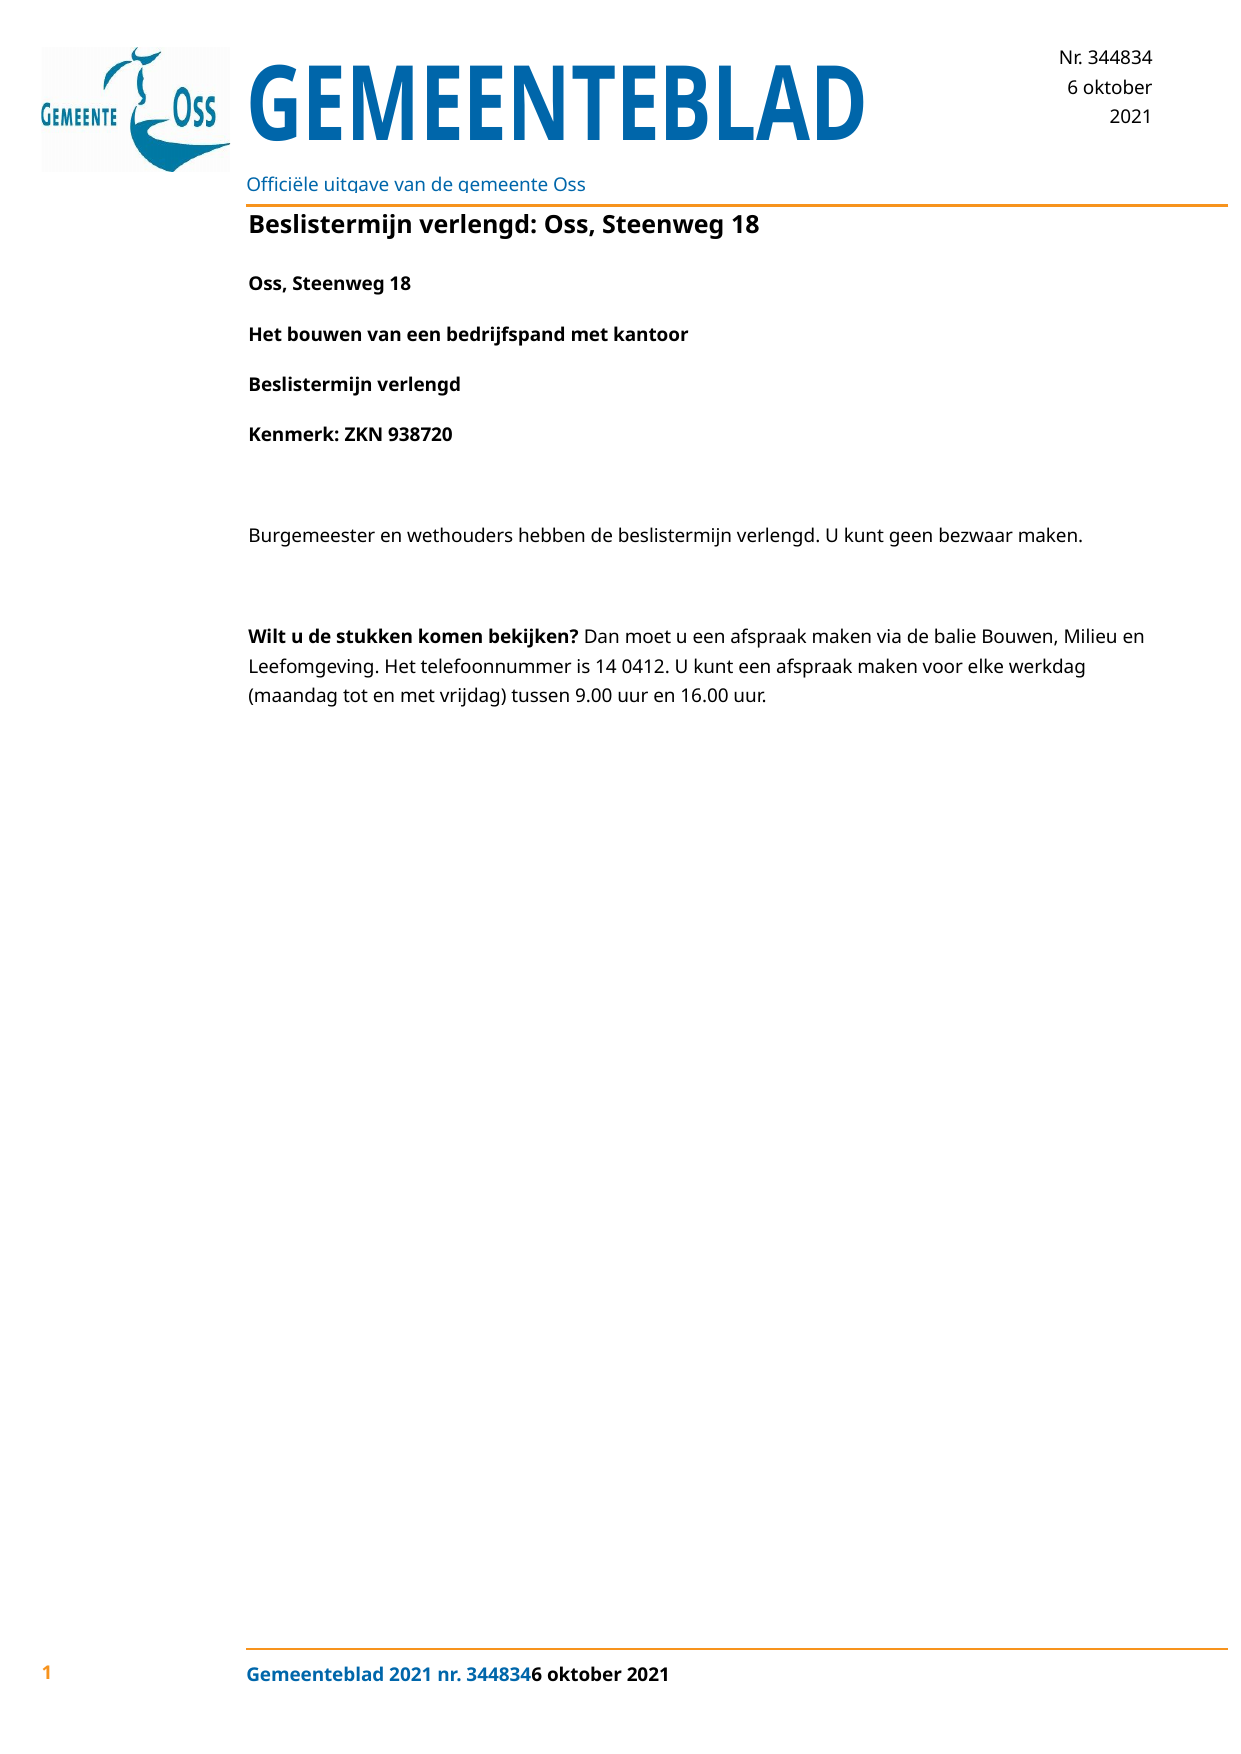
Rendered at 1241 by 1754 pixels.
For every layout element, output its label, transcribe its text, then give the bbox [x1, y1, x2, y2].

text Beslistermijn verlengd [248, 371, 1152, 397]
text Wilt u de stukken komen bekijken? Dan moet u een afspraak maken via de balie Bouwen, Milieu en Leefomgeving. Het telefoonnummer is 14 0412. U kunt een afspraak maken voor elke werkdag (maandag tot en met vrijdag) tussen 9.00 uur en 16.00 uur. [248, 623, 1152, 708]
text Oss, Steenweg 18 [248, 270, 1152, 296]
text Het bouwen van een bedrijfspand met kantoor [248, 321, 1152, 346]
text Burgemeester en wethouders hebben de beslistermijn verlengd. U kunt geen bezwaar maken. [248, 522, 1152, 548]
picture [41, 47, 231, 172]
text Beslistermijn verlengd: Oss, Steenweg 18 [248, 207, 1152, 241]
text Kenmerk: ZKN 938720 [248, 422, 1152, 447]
